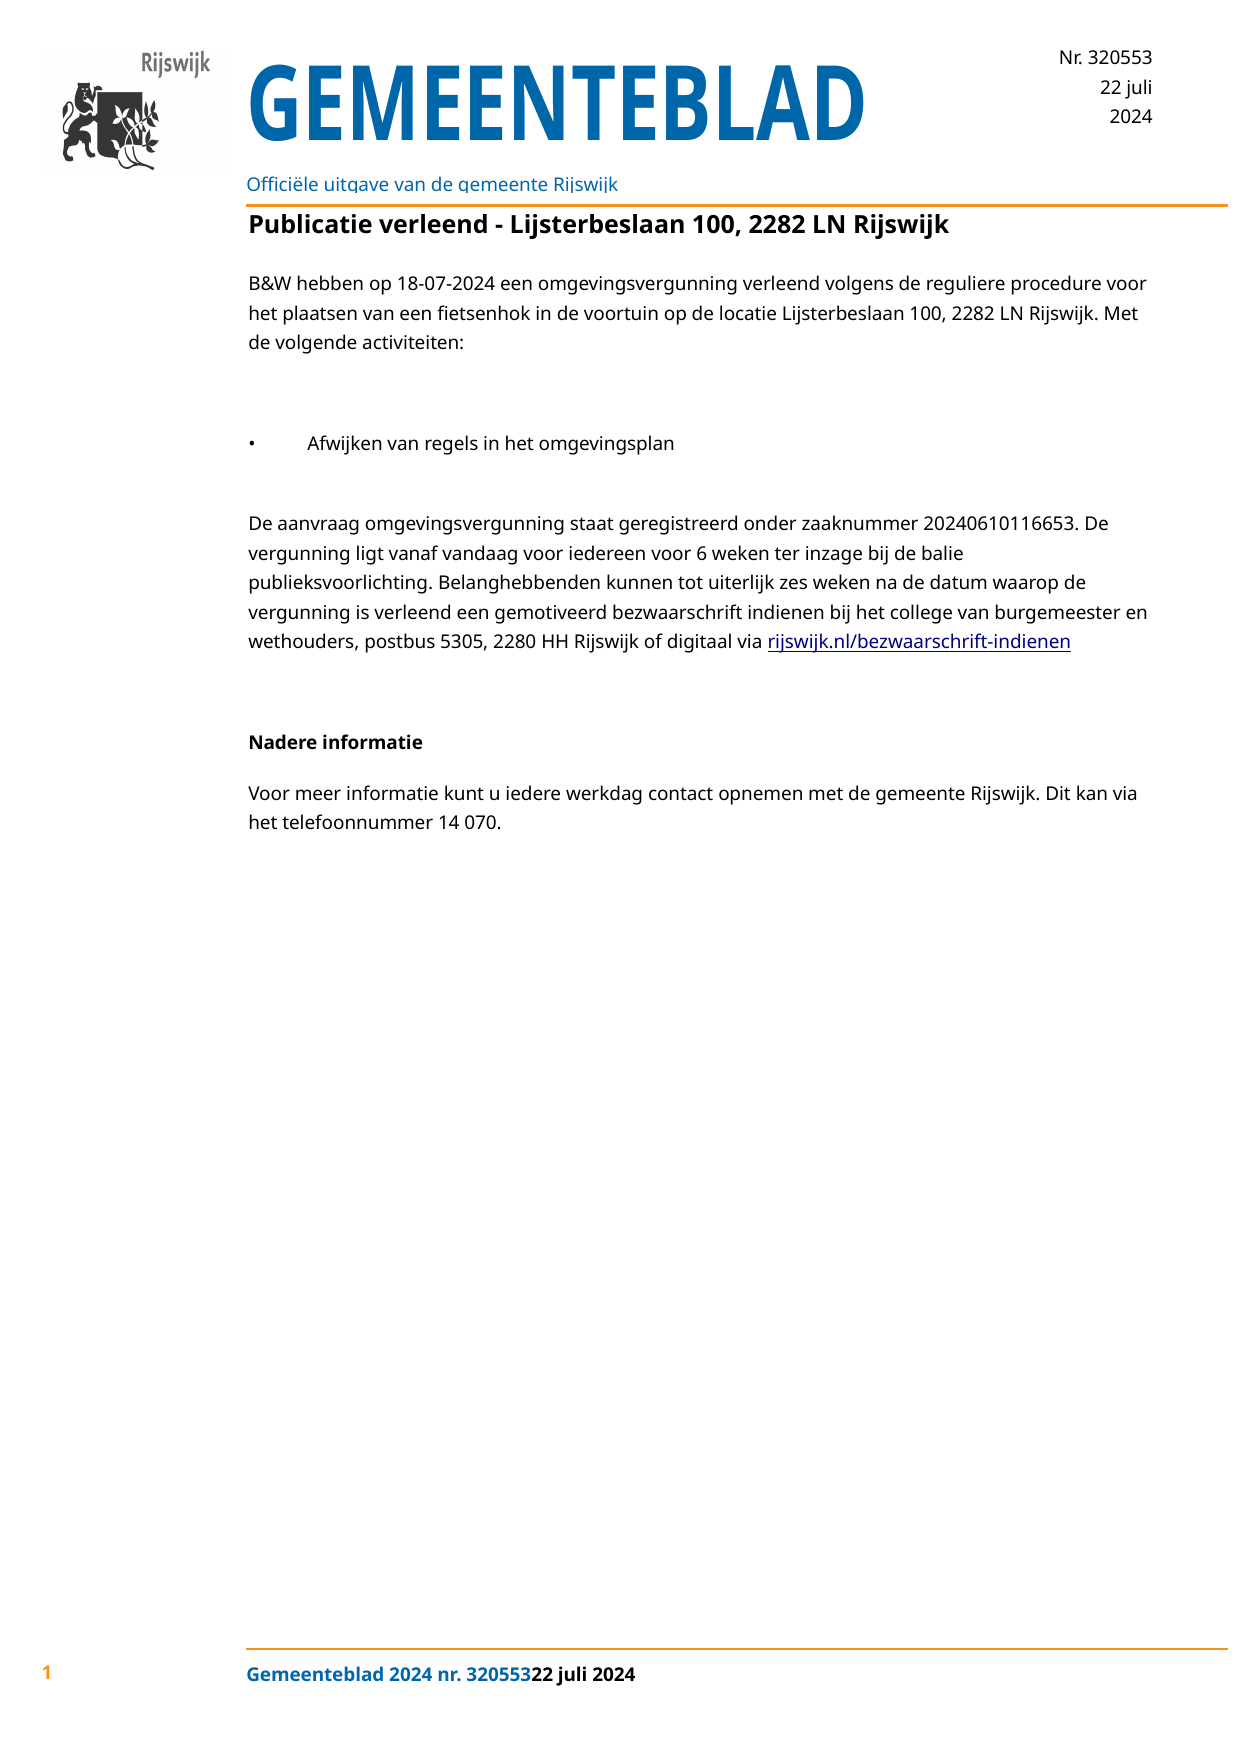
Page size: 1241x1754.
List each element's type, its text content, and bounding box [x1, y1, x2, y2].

text Publicatie verleend - Lijsterbeslaan 100, 2282 LN Rijswijk [248, 207, 1152, 241]
text De aanvraag omgevingsvergunning staat geregistreerd onder zaaknummer 20240610116653. De vergunning ligt vanaf vandaag voor iedereen voor 6 weken ter inzage bij de balie publieksvoorlichting. Belanghebbenden kunnen tot uiterlijk zes weken na de datum waarop de vergunning is verleend een gemotiveerd bezwaarschrift indienen bij het college van burgemeester en wethouders, postbus 5305, 2280 HH Rijswijk of digitaal via rijswijk.nl/bezwaarschrift-indienen [248, 510, 1152, 654]
text B&W hebben op 18-07-2024 een omgevingsvergunning verleend volgens de reguliere procedure voor het plaatsen van een fietsenhok in de voortuin op de locatie Lijsterbeslaan 100, 2282 LN Rijswijk. Met de volgende activiteiten: [248, 270, 1152, 355]
text Voor meer informatie kunt u iedere werkdag contact opnemen met de gemeente Rijswijk. Dit kan via het telefoonnummer 14 070. [248, 780, 1152, 835]
text Nadere informatie [248, 729, 1152, 755]
picture [41, 47, 231, 172]
list Afwijken van regels in het omgevingsplan [248, 430, 1152, 456]
